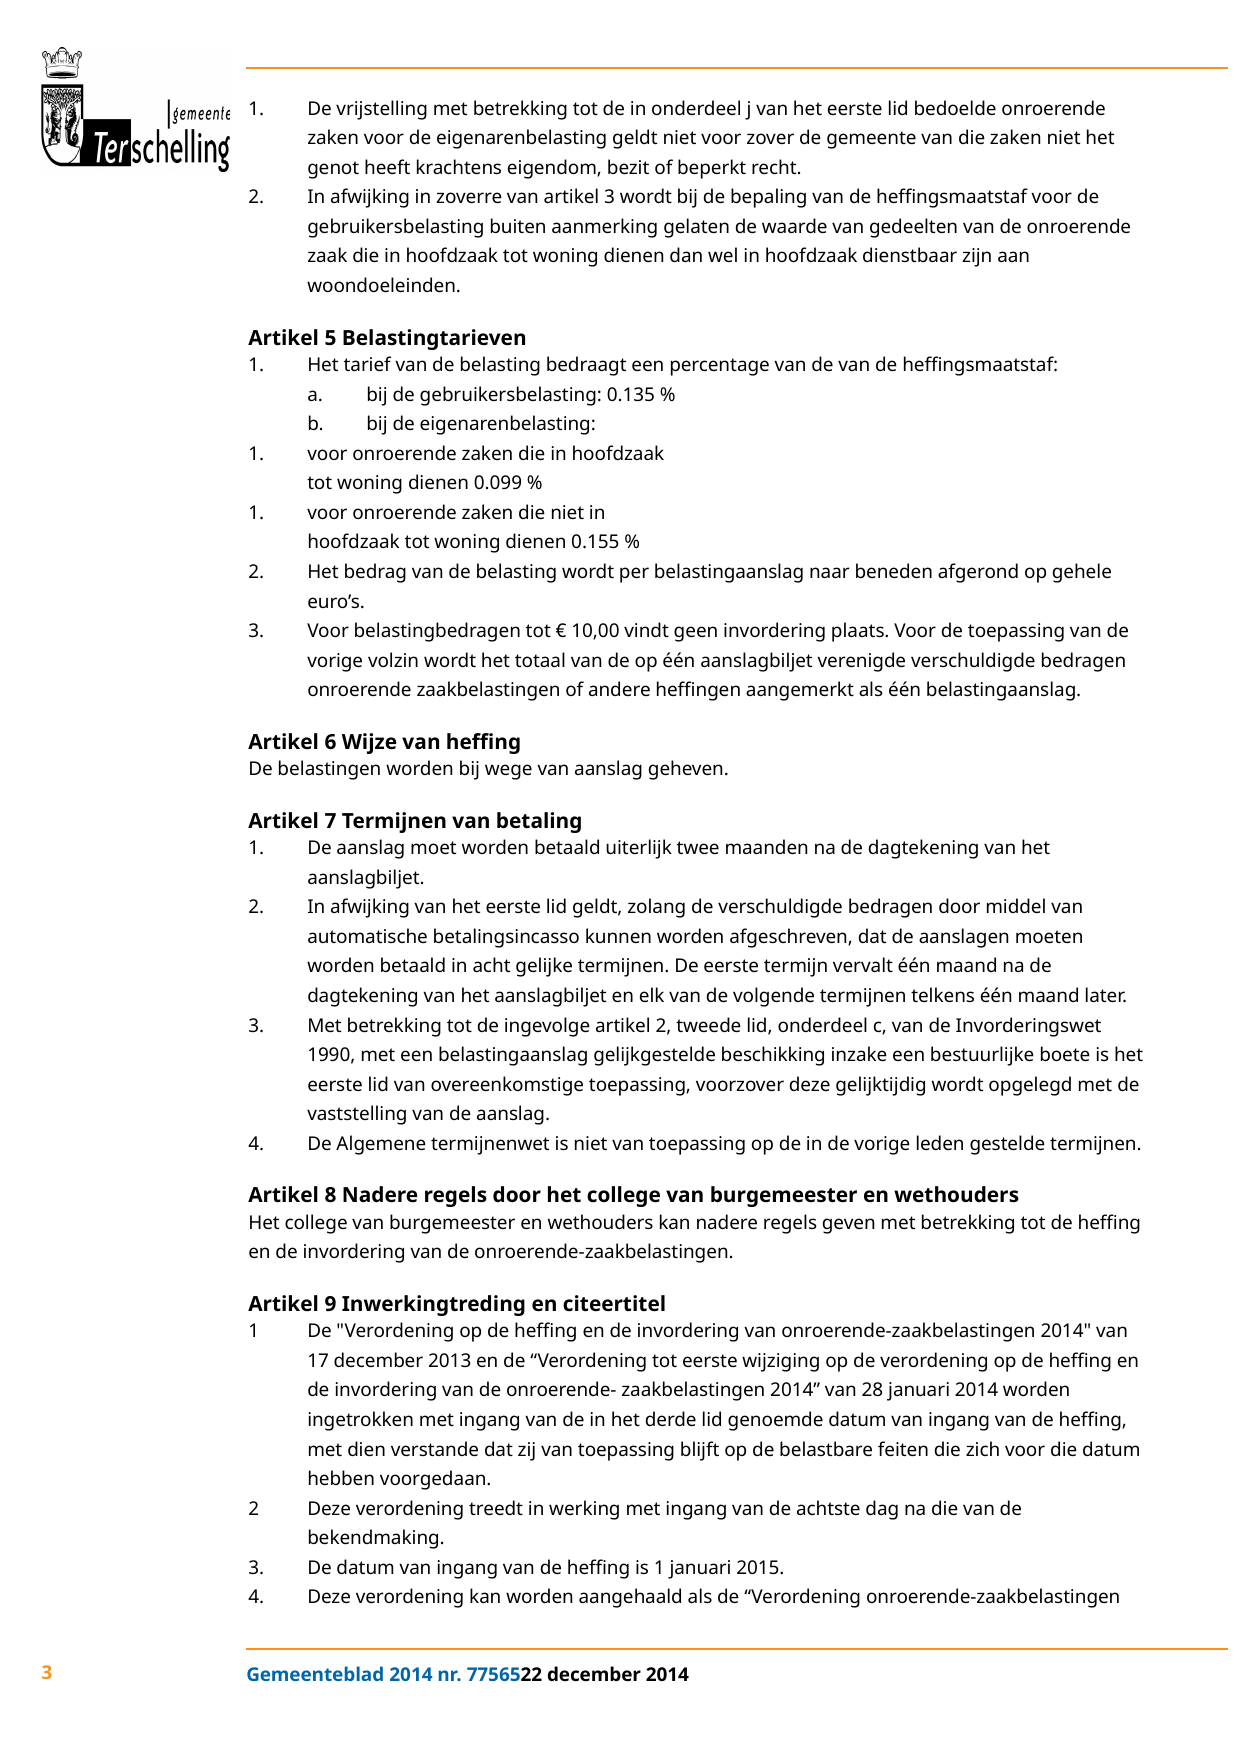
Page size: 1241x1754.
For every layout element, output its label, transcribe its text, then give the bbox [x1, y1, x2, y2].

list bij de gebruikersbelasting: 0.135 % [307, 381, 1152, 406]
picture [41, 47, 231, 172]
list De "Verordening op de heffing en de invordering van onroerende-zaakbelastingen 2014" van 17 december 2013 en de “Verordening tot eerste wijziging op de verordening op de heffing en de invordering van de onroerende- zaakbelastingen 2014” van 28 januari 2014 worden ingetrokken met ingang van de in het derde lid genoemde datum van ingang van de heffing, met dien verstande dat zij van toepassing blijft op de belastbare feiten die zich voor die datum hebben voorgedaan. [248, 1317, 1152, 1491]
text Artikel 5 Belastingtarieven [248, 323, 1152, 351]
text Artikel 8 Nadere regels door het college van burgemeester en wethouders [248, 1181, 1152, 1209]
list bij de eigenarenbelasting: [307, 410, 1152, 436]
text De belastingen worden bij wege van aanslag geheven. [248, 755, 1152, 781]
list tot woning dienen 0.099 % [248, 469, 1152, 495]
list Deze verordening treedt in werking met ingang van de achtste dag na die van de bekendmaking. [248, 1495, 1152, 1550]
list In afwijking in zoverre van artikel 3 wordt bij de bepaling van de heffingsmaatstaf voor de gebruikersbelasting buiten aanmerking gelaten de waarde van gedeelten van de onroerende zaak die in hoofdzaak tot woning dienen dan wel in hoofdzaak dienstbaar zijn aan woondoeleinden. [248, 183, 1152, 298]
text Artikel 9 Inwerkingtreding en citeertitel [248, 1289, 1152, 1317]
list Het tarief van de belasting bedraagt een percentage van de van de heffingsmaatstaf: [248, 351, 1152, 377]
text Het college van burgemeester en wethouders kan nadere regels geven met betrekking tot de heffing en de invordering van de onroerende-zaakbelastingen. [248, 1209, 1152, 1264]
list De datum van ingang van de heffing is 1 januari 2015. [248, 1554, 1152, 1580]
list Voor belastingbedragen tot € 10,00 vindt geen invordering plaats. Voor de toepassing van de vorige volzin wordt het totaal van de op één aanslagbiljet verenigde verschuldigde bedragen onroerende zaakbelastingen of andere heffingen aangemerkt als één belastingaanslag. [248, 617, 1152, 702]
list Deze verordening kan worden aangehaald als de “Verordening onroerende-zaakbelastingen [248, 1584, 1152, 1609]
list De Algemene termijnenwet is niet van toepassing op de in de vorige leden gestelde termijnen. [248, 1130, 1152, 1156]
text Artikel 6 Wijze van heffing [248, 727, 1152, 755]
list De vrijstelling met betrekking tot de in onderdeel j van het eerste lid bedoelde onroerende zaken voor de eigenarenbelasting geldt niet voor zover de gemeente van die zaken niet het genot heeft krachtens eigendom, bezit of beperkt recht. [248, 95, 1152, 180]
list voor onroerende zaken die in hoofdzaak [248, 440, 1152, 466]
list Het bedrag van de belasting wordt per belastingaanslag naar beneden afgerond op gehele euro’s. [248, 558, 1152, 613]
list Met betrekking tot de ingevolge artikel 2, tweede lid, onderdeel c, van de Invorderingswet 1990, met een belastingaanslag gelijkgestelde beschikking inzake een bestuurlijke boete is het eerste lid van overeenkomstige toepassing, voorzover deze gelijktijdig wordt opgelegd met de vaststelling van de aanslag. [248, 1012, 1152, 1126]
list De aanslag moet worden betaald uiterlijk twee maanden na de dagtekening van het aanslagbiljet. [248, 834, 1152, 889]
list In afwijking van het eerste lid geldt, zolang de verschuldigde bedragen door middel van automatische betalingsincasso kunnen worden afgeschreven, dat de aanslagen moeten worden betaald in acht gelijke termijnen. De eerste termijn vervalt één maand na de dagtekening van het aanslagbiljet en elk van de volgende termijnen telkens één maand later. [248, 893, 1152, 1008]
list voor onroerende zaken die niet in [248, 499, 1152, 525]
list hoofdzaak tot woning dienen 0.155 % [248, 529, 1152, 554]
text Artikel 7 Termijnen van betaling [248, 806, 1152, 834]
